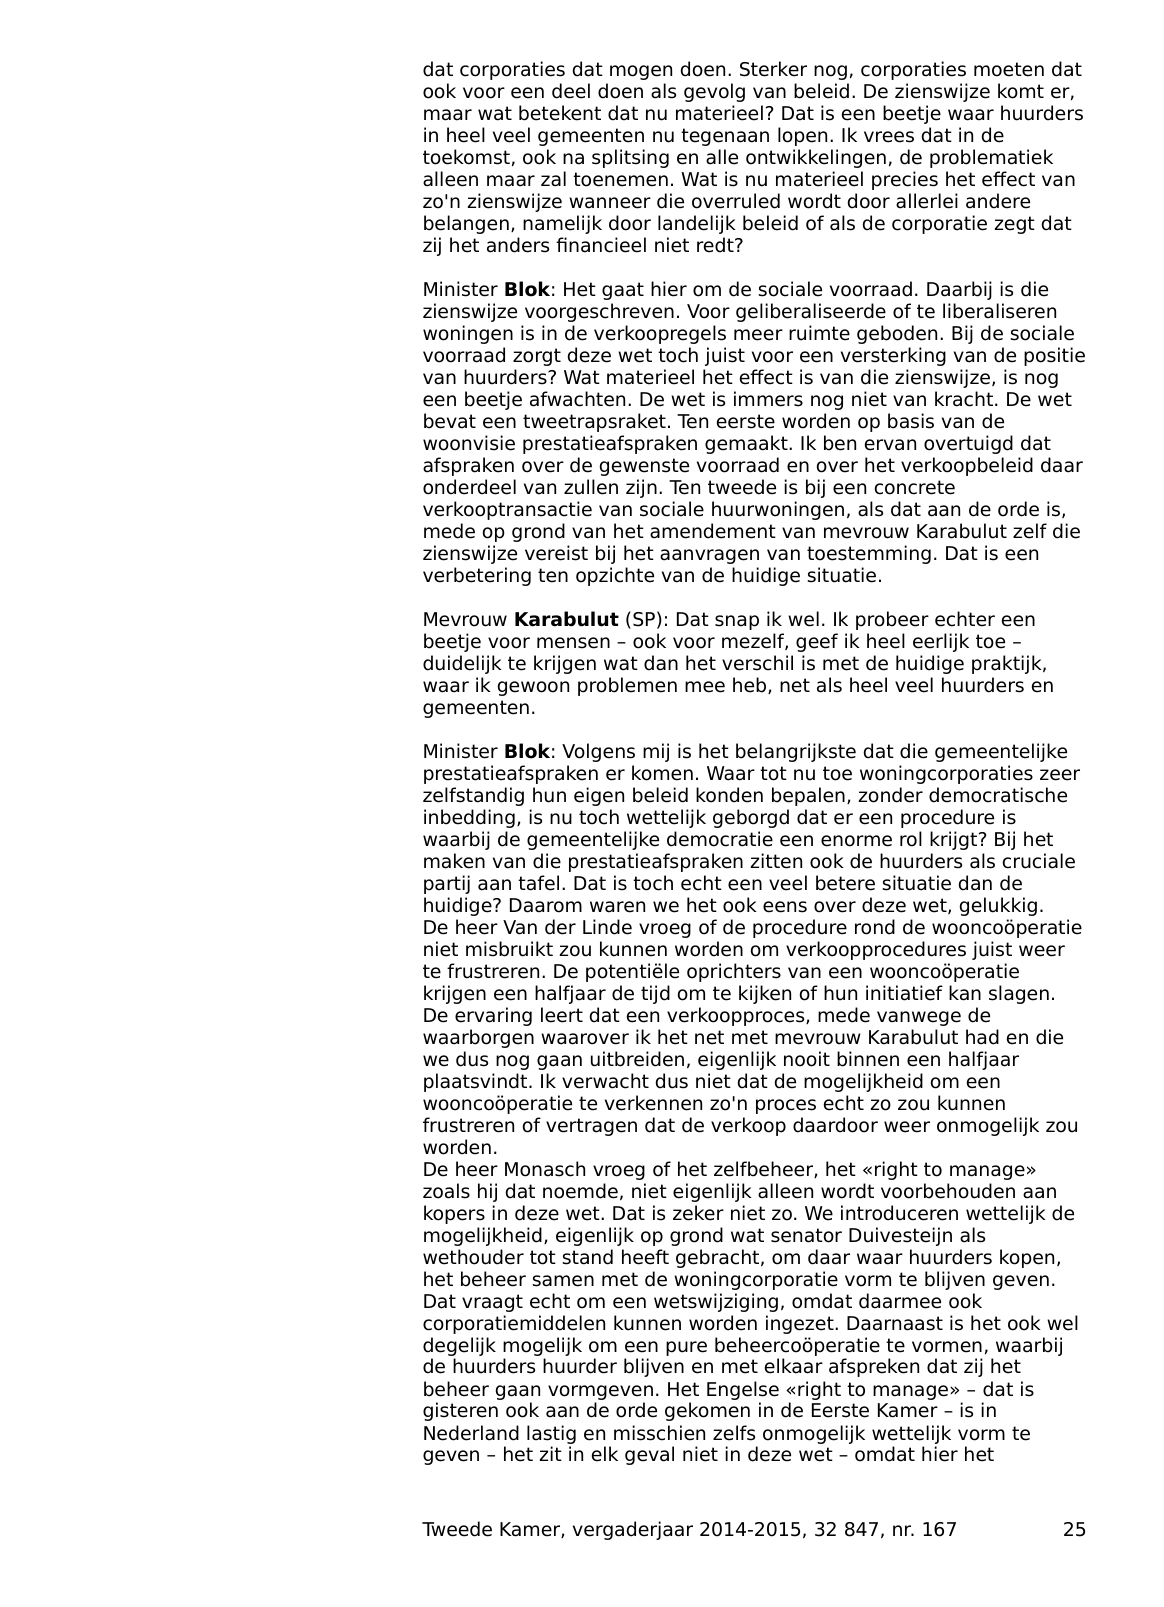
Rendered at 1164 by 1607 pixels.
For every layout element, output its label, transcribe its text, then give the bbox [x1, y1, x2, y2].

text Mevrouw Karabulut (SP): Dat snap ik wel. Ik probeer echter een beetje voor mensen – ook voor mezelf, geef ik heel eerlijk toe – duidelijk te krijgen wat dan het verschil is met de huidige praktijk, waar ik gewoon problemen mee heb, net als heel veel huurders en gemeenten. [422, 609, 1087, 719]
text De heer Monasch vroeg of het zelfbeheer, het «right to manage» zoals hij dat noemde, niet eigenlijk alleen wordt voorbehouden aan kopers in deze wet. Dat is zeker niet zo. We introduceren wettelijk de mogelijkheid, eigenlijk op grond wat senator Duivesteijn als wethouder tot stand heeft gebracht, om daar waar huurders kopen, het beheer samen met de woningcorporatie vorm te blijven geven. Dat vraagt echt om een wetswijziging, omdat daarmee ook corporatiemiddelen kunnen worden ingezet. Daarnaast is het ook wel degelijk mogelijk om een pure beheercoöperatie te vormen, waarbij de huurders huurder blijven en met elkaar afspreken dat zij het beheer gaan vormgeven. Het Engelse «right to manage» – dat is gisteren ook aan de orde gekomen in de Eerste Kamer – is in Nederland lastig en misschien zelfs onmogelijk wettelijk vorm te geven – het zit in elk geval niet in deze wet – omdat hier het [422, 1159, 1087, 1466]
text Minister Blok: Volgens mij is het belangrijkste dat die gemeentelijke prestatieafspraken er komen. Waar tot nu toe woningcorporaties zeer zelfstandig hun eigen beleid konden bepalen, zonder democratische inbedding, is nu toch wettelijk geborgd dat er een procedure is waarbij de gemeentelijke democratie een enorme rol krijgt? Bij het maken van die prestatieafspraken zitten ook de huurders als cruciale partij aan tafel. Dat is toch echt een veel betere situatie dan de huidige? Daarom waren we het ook eens over deze wet, gelukkig. [422, 741, 1087, 917]
text dat corporaties dat mogen doen. Sterker nog, corporaties moeten dat ook voor een deel doen als gevolg van beleid. De zienswijze komt er, maar wat betekent dat nu materieel? Dat is een beetje waar huurders in heel veel gemeenten nu tegenaan lopen. Ik vrees dat in de toekomst, ook na splitsing en alle ontwikkelingen, de problematiek alleen maar zal toenemen. Wat is nu materieel precies het effect van zo'n zienswijze wanneer die overruled wordt door allerlei andere belangen, namelijk door landelijk beleid of als de corporatie zegt dat zij het anders financieel niet redt? [422, 59, 1087, 257]
text Minister Blok: Het gaat hier om de sociale voorraad. Daarbij is die zienswijze voorgeschreven. Voor geliberaliseerde of te liberaliseren woningen is in de verkoopregels meer ruimte geboden. Bij de sociale voorraad zorgt deze wet toch juist voor een versterking van de positie van huurders? Wat materieel het effect is van die zienswijze, is nog een beetje afwachten. De wet is immers nog niet van kracht. De wet bevat een tweetrapsraket. Ten eerste worden op basis van de woonvisie prestatieafspraken gemaakt. Ik ben ervan overtuigd dat afspraken over de gewenste voorraad en over het verkoopbeleid daar onderdeel van zullen zijn. Ten tweede is bij een concrete verkooptransactie van sociale huurwoningen, als dat aan de orde is, mede op grond van het amendement van mevrouw Karabulut zelf die zienswijze vereist bij het aanvragen van toestemming. Dat is een verbetering ten opzichte van de huidige situatie. [422, 279, 1087, 587]
text De heer Van der Linde vroeg of de procedure rond de wooncoöperatie niet misbruikt zou kunnen worden om verkoopprocedures juist weer te frustreren. De potentiële oprichters van een wooncoöperatie krijgen een halfjaar de tijd om te kijken of hun initiatief kan slagen. De ervaring leert dat een verkoopproces, mede vanwege de waarborgen waarover ik het net met mevrouw Karabulut had en die we dus nog gaan uitbreiden, eigenlijk nooit binnen een halfjaar plaatsvindt. Ik verwacht dus niet dat de mogelijkheid om een wooncoöperatie te verkennen zo'n proces echt zo zou kunnen frustreren of vertragen dat de verkoop daardoor weer onmogelijk zou worden. [422, 917, 1087, 1159]
